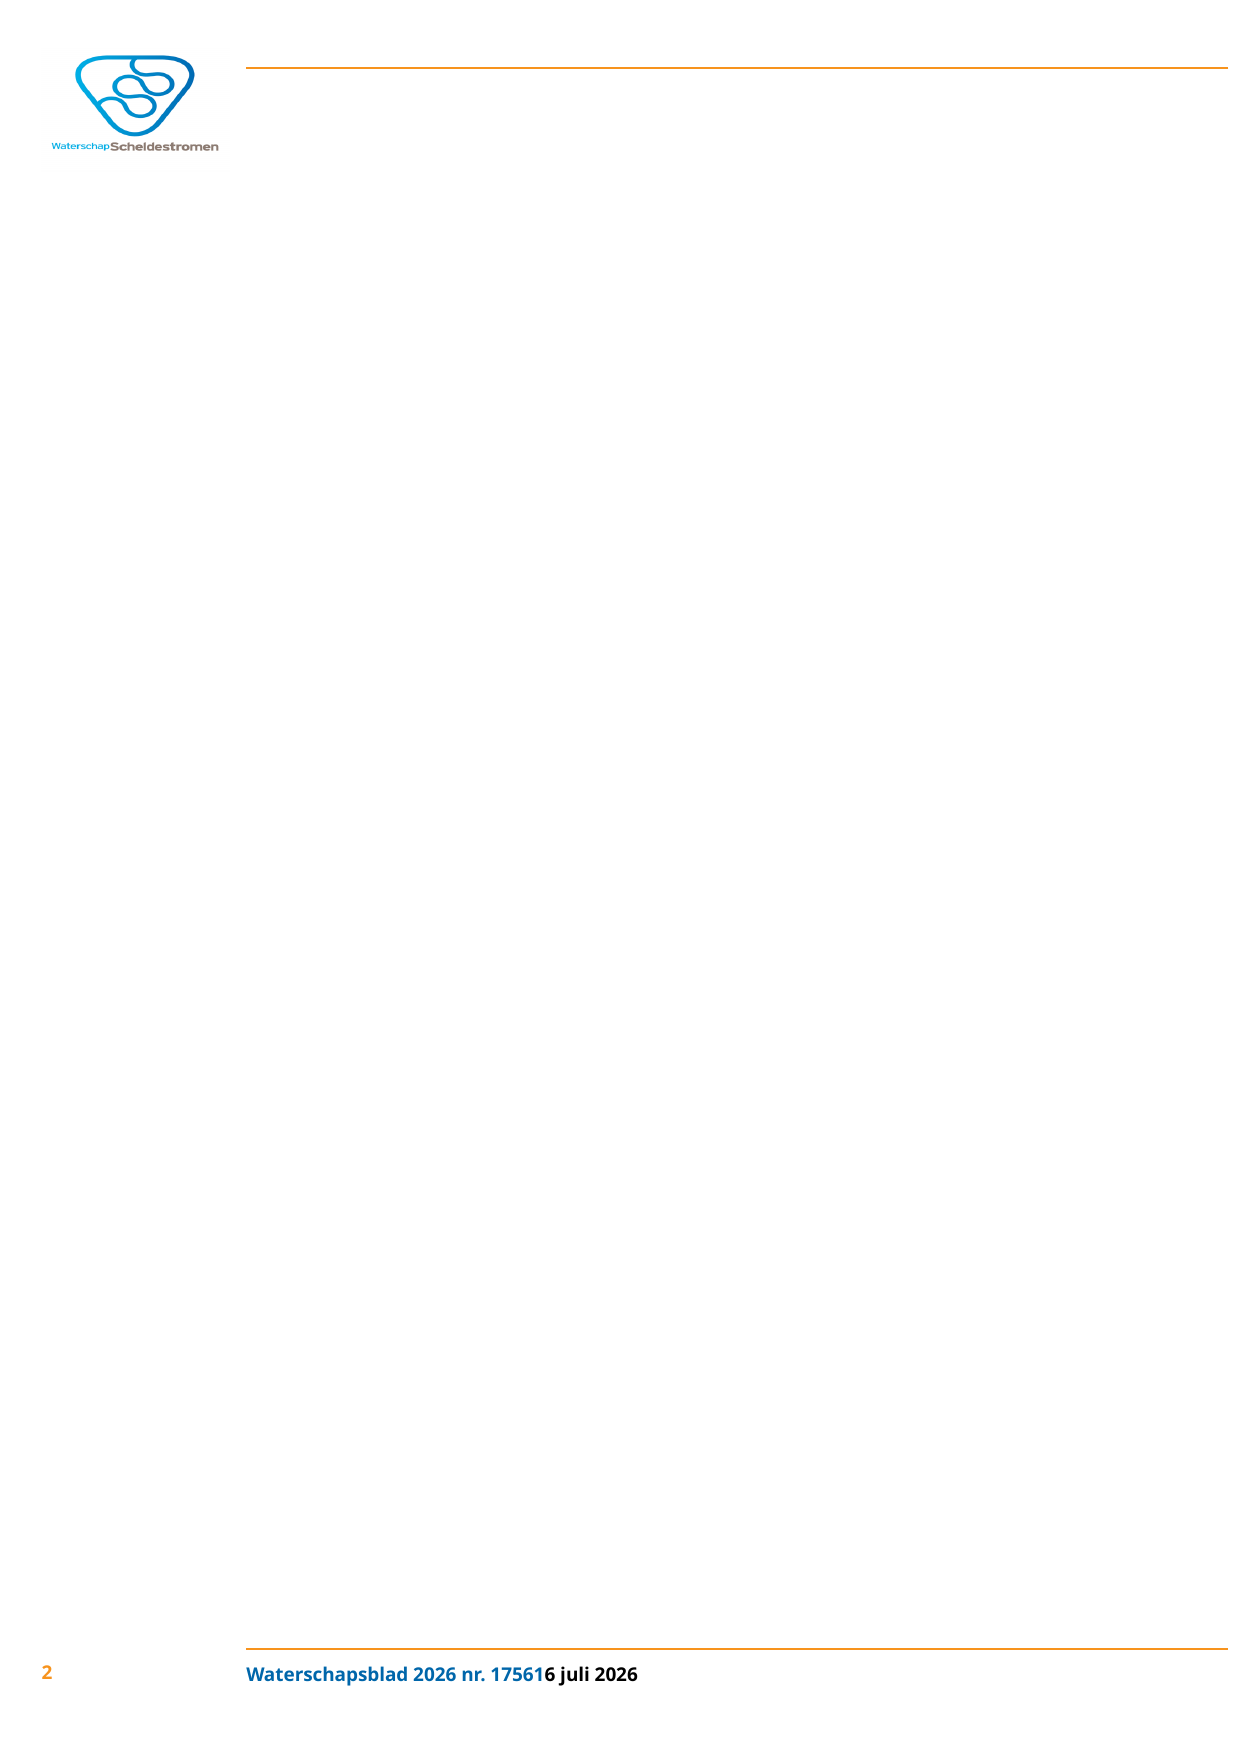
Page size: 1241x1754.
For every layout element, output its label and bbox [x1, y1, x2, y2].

picture [41, 47, 231, 172]
